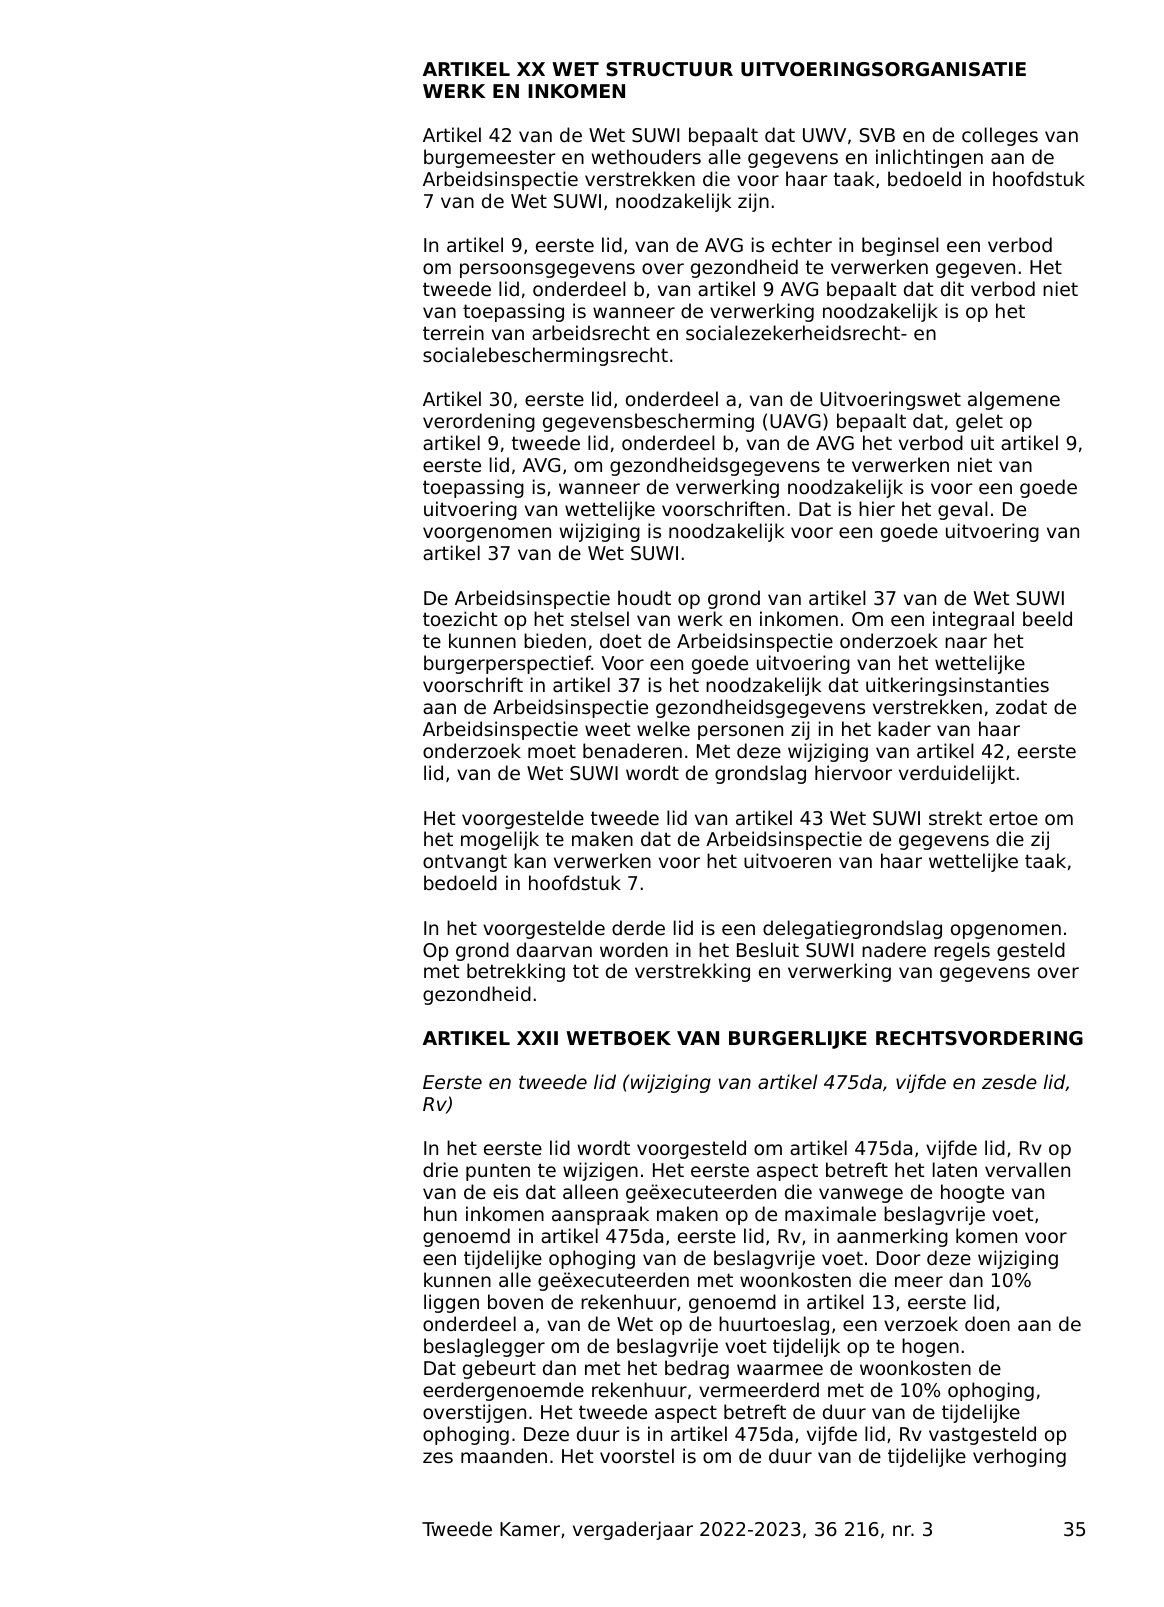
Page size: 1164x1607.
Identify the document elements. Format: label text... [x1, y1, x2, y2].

text Artikel 42 van de Wet SUWI bepaalt dat UWV, SVB en de colleges van burgemeester en wethouders alle gegevens en inlichtingen aan de Arbeidsinspectie verstrekken die voor haar taak, bedoeld in hoofdstuk 7 van de Wet SUWI, noodzakelijk zijn. [422, 125, 1087, 213]
text Dat gebeurt dan met het bedrag waarmee de woonkosten de eerdergenoemde rekenhuur, vermeerderd met de 10% ophoging, overstijgen. Het tweede aspect betreft de duur van de tijdelijke ophoging. Deze duur is in artikel 475da, vijfde lid, Rv vastgesteld op zes maanden. Het voorstel is om de duur van de tijdelijke verhoging [422, 1358, 1087, 1468]
text In het voorgestelde derde lid is een delegatiegrondslag opgenomen. Op grond daarvan worden in het Besluit SUWI nadere regels gesteld met betrekking tot de verstrekking en verwerking van gegevens over gezondheid. [422, 917, 1087, 1005]
subtitle Eerste en tweede lid (wijziging van artikel 475da, vijfde en zesde lid, Rv) [422, 1072, 1087, 1116]
subtitle ARTIKEL XXII WETBOEK VAN BURGERLIJKE RECHTSVORDERING [422, 1028, 1087, 1049]
text De Arbeidsinspectie houdt op grond van artikel 37 van de Wet SUWI toezicht op het stelsel van werk en inkomen. Om een integraal beeld te kunnen bieden, doet de Arbeidsinspectie onderzoek naar het burgerperspectief. Voor een goede uitvoering van het wettelijke voorschrift in artikel 37 is het noodzakelijk dat uitkeringsinstanties aan de Arbeidsinspectie gezondheidsgegevens verstrekken, zodat de Arbeidsinspectie weet welke personen zij in het kader van haar onderzoek moet benaderen. Met deze wijziging van artikel 42, eerste lid, van de Wet SUWI wordt de grondslag hiervoor verduidelijkt. [422, 587, 1087, 785]
text Het voorgestelde tweede lid van artikel 43 Wet SUWI strekt ertoe om het mogelijk te maken dat de Arbeidsinspectie de gegevens die zij ontvangt kan verwerken voor het uitvoeren van haar wettelijke taak, bedoeld in hoofdstuk 7. [422, 807, 1087, 895]
text In het eerste lid wordt voorgesteld om artikel 475da, vijfde lid, Rv op drie punten te wijzigen. Het eerste aspect betreft het laten vervallen van de eis dat alleen geëxecuteerden die vanwege de hoogte van hun inkomen aanspraak maken op de maximale beslagvrije voet, genoemd in artikel 475da, eerste lid, Rv, in aanmerking komen voor een tijdelijke ophoging van de beslagvrije voet. Door deze wijziging kunnen alle geëxecuteerden met woonkosten die meer dan 10% liggen boven de rekenhuur, genoemd in artikel 13, eerste lid, onderdeel a, van de Wet op de huurtoeslag, een verzoek doen aan de beslaglegger om de beslagvrije voet tijdelijk op te hogen. [422, 1138, 1087, 1358]
text Artikel 30, eerste lid, onderdeel a, van de Uitvoeringswet algemene verordening gegevensbescherming (UAVG) bepaalt dat, gelet op artikel 9, tweede lid, onderdeel b, van de AVG het verbod uit artikel 9, eerste lid, AVG, om gezondheidsgegevens te verwerken niet van toepassing is, wanneer de verwerking noodzakelijk is voor een goede uitvoering van wettelijke voorschriften. Dat is hier het geval. De voorgenomen wijziging is noodzakelijk voor een goede uitvoering van artikel 37 van de Wet SUWI. [422, 389, 1087, 565]
subtitle ARTIKEL XX WET STRUCTUUR UITVOERINGSORGANISATIE WERK EN INKOMEN [422, 59, 1087, 103]
text In artikel 9, eerste lid, van de AVG is echter in beginsel een verbod om persoonsgegevens over gezondheid te verwerken gegeven. Het tweede lid, onderdeel b, van artikel 9 AVG bepaalt dat dit verbod niet van toepassing is wanneer de verwerking noodzakelijk is op het terrein van arbeidsrecht en socialezekerheidsrecht- en socialebeschermingsrecht. [422, 235, 1087, 367]
